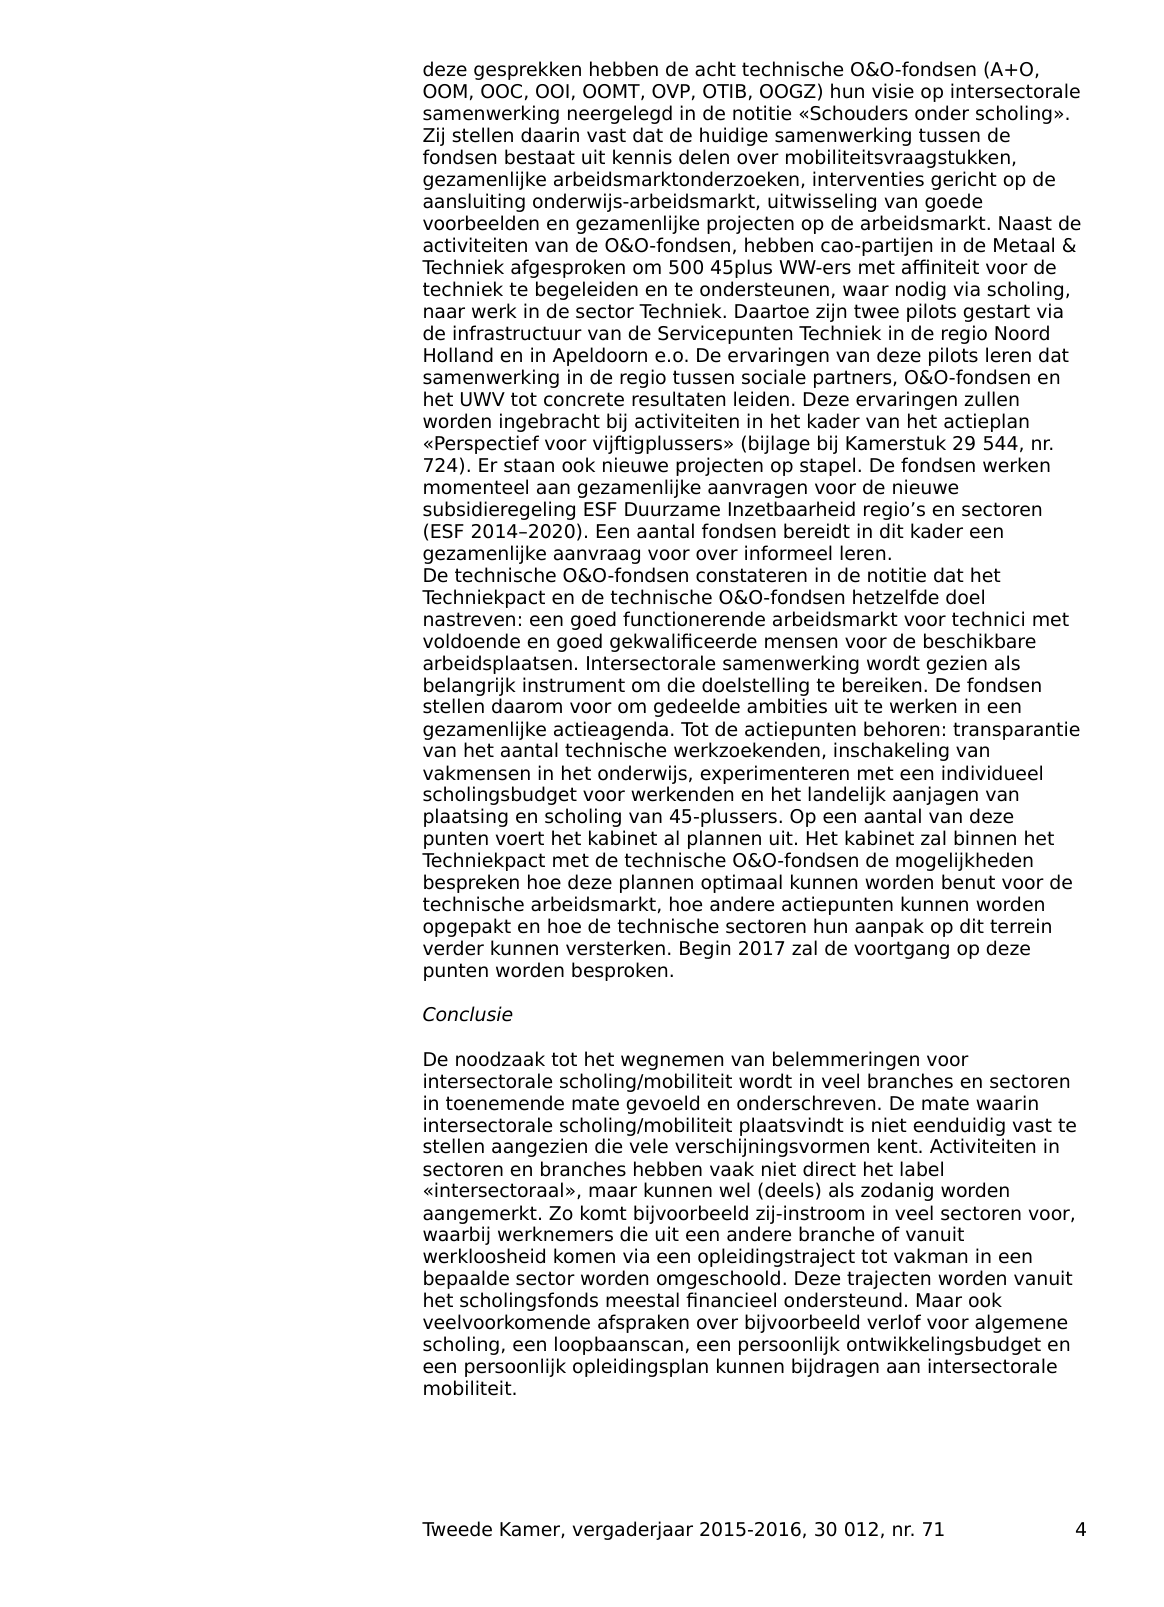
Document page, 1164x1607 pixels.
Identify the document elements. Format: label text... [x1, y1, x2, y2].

text De technische O&O-fondsen constateren in de notitie dat het Techniekpact en de technische O&O-fondsen hetzelfde doel nastreven: een goed functionerende arbeidsmarkt voor technici met voldoende en goed gekwalificeerde mensen voor de beschikbare arbeidsplaatsen. Intersectorale samenwerking wordt gezien als belangrijk instrument om die doelstelling te bereiken. De fondsen stellen daarom voor om gedeelde ambities uit te werken in een gezamenlijke actieagenda. Tot de actiepunten behoren: transparantie van het aantal technische werkzoekenden, inschakeling van vakmensen in het onderwijs, experimenteren met een individueel scholingsbudget voor werkenden en het landelijk aanjagen van plaatsing en scholing van 45-plussers. Op een aantal van deze punten voert het kabinet al plannen uit. Het kabinet zal binnen het Techniekpact met de technische O&O-fondsen de mogelijkheden bespreken hoe deze plannen optimaal kunnen worden benut voor de technische arbeidsmarkt, hoe andere actiepunten kunnen worden opgepakt en hoe de technische sectoren hun aanpak op dit terrein verder kunnen versterken. Begin 2017 zal de voortgang op deze punten worden besproken. [422, 564, 1087, 982]
text De noodzaak tot het wegnemen van belemmeringen voor intersectorale scholing/mobiliteit wordt in veel branches en sectoren in toenemende mate gevoeld en onderschreven. De mate waarin intersectorale scholing/mobiliteit plaatsvindt is niet eenduidig vast te stellen aangezien die vele verschijningsvormen kent. Activiteiten in sectoren en branches hebben vaak niet direct het label «intersectoraal», maar kunnen wel (deels) als zodanig worden aangemerkt. Zo komt bijvoorbeeld zij-instroom in veel sectoren voor, waarbij werknemers die uit een andere branche of vanuit werkloosheid komen via een opleidingstraject tot vakman in een bepaalde sector worden omgeschoold. Deze trajecten worden vanuit het scholingsfonds meestal financieel ondersteund. Maar ook veelvoorkomende afspraken over bijvoorbeeld verlof voor algemene scholing, een loopbaanscan, een persoonlijk ontwikkelingsbudget en een persoonlijk opleidingsplan kunnen bijdragen aan intersectorale mobiliteit. [422, 1048, 1087, 1400]
text deze gesprekken hebben de acht technische O&O-fondsen (A+O, OOM, OOC, OOI, OOMT, OVP, OTIB, OOGZ) hun visie op intersectorale samenwerking neergelegd in de notitie «Schouders onder scholing». Zij stellen daarin vast dat de huidige samenwerking tussen de fondsen bestaat uit kennis delen over mobiliteitsvraagstukken, gezamenlijke arbeidsmarktonderzoeken, interventies gericht op de aansluiting onderwijs-arbeidsmarkt, uitwisseling van goede voorbeelden en gezamenlijke projecten op de arbeidsmarkt. Naast de activiteiten van de O&O-fondsen, hebben cao-partijen in de Metaal & Techniek afgesproken om 500 45plus WW-ers met affiniteit voor de techniek te begeleiden en te ondersteunen, waar nodig via scholing, naar werk in de sector Techniek. Daartoe zijn twee pilots gestart via de infrastructuur van de Servicepunten Techniek in de regio Noord Holland en in Apeldoorn e.o. De ervaringen van deze pilots leren dat samenwerking in de regio tussen sociale partners, O&O-fondsen en het UWV tot concrete resultaten leiden. Deze ervaringen zullen worden ingebracht bij activiteiten in het kader van het actieplan «Perspectief voor vijftigplussers» (bijlage bij Kamerstuk 29 544, nr. 724). Er staan ook nieuwe projecten op stapel. De fondsen werken momenteel aan gezamenlijke aanvragen voor de nieuwe subsidieregeling ESF Duurzame Inzetbaarheid regio’s en sectoren (ESF 2014–2020). Een aantal fondsen bereidt in dit kader een gezamenlijke aanvraag voor over informeel leren. [422, 59, 1087, 564]
subtitle Conclusie [422, 1004, 1087, 1026]
